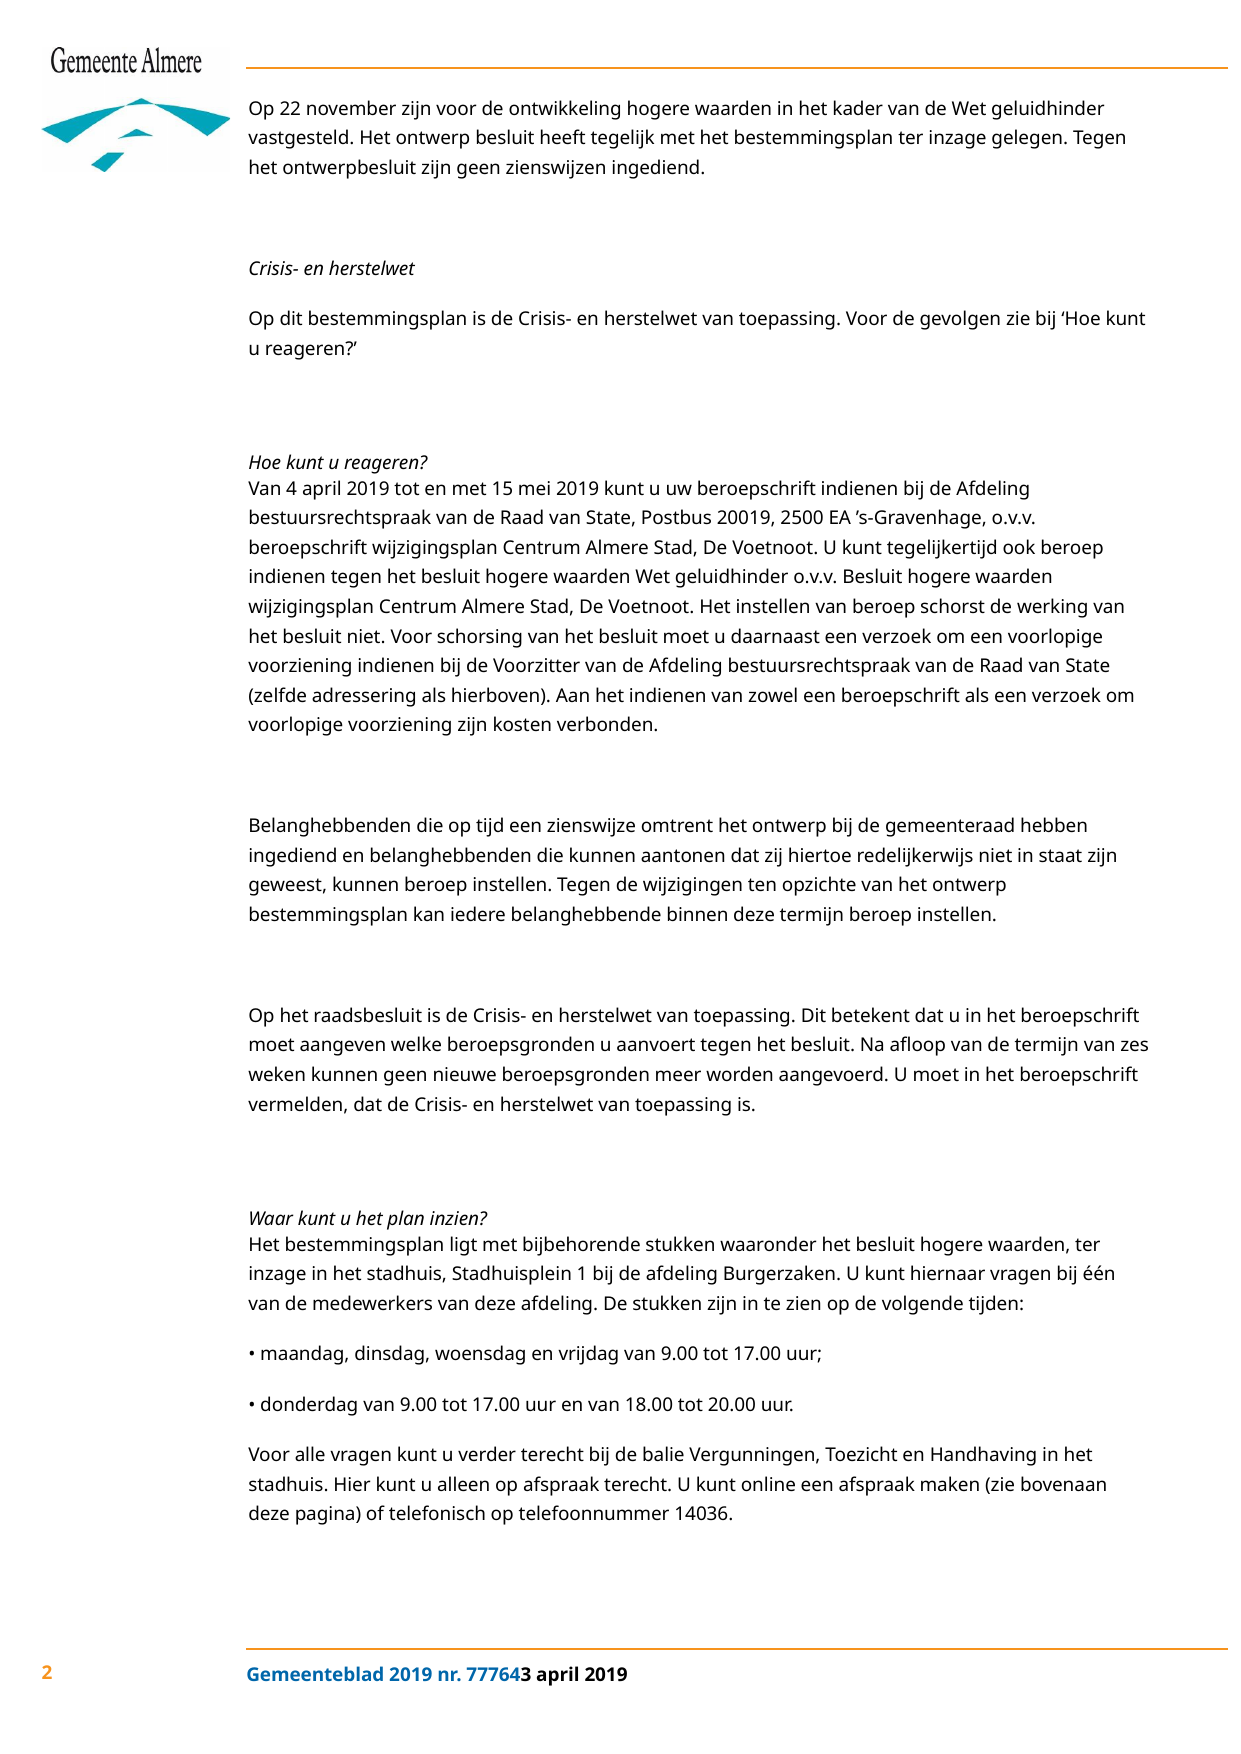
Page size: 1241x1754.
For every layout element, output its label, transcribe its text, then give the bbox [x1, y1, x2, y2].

text Op 22 november zijn voor de ontwikkeling hogere waarden in het kader van de Wet geluidhinder vastgesteld. Het ontwerp besluit heeft tegelijk met het bestemmingsplan ter inzage gelegen. Tegen het ontwerpbesluit zijn geen zienswijzen ingediend. [248, 95, 1152, 180]
text Waar kunt u het plan inzien? [248, 1205, 1152, 1231]
text Belanghebbenden die op tijd een zienswijze omtrent het ontwerp bij de gemeenteraad hebben ingediend en belanghebbenden die kunnen aantonen dat zij hiertoe redelijkerwijs niet in staat zijn geweest, kunnen beroep instellen. Tegen de wijzigingen ten opzichte van het ontwerp bestemmingsplan kan iedere belanghebbende binnen deze termijn beroep instellen. [248, 812, 1152, 927]
text Op dit bestemmingsplan is de Crisis- en herstelwet van toepassing. Voor de gevolgen zie bij ‘Hoe kunt u reageren?’ [248, 305, 1152, 361]
text Van 4 april 2019 tot en met 15 mei 2019 kunt u uw beroepschrift indienen bij de Afdeling bestuursrechtspraak van de Raad van State, Postbus 20019, 2500 EA ’s-Gravenhage, o.v.v. beroepschrift wijzigingsplan Centrum Almere Stad, De Voetnoot. U kunt tegelijkertijd ook beroep indienen tegen het besluit hogere waarden Wet geluidhinder o.v.v. Besluit hogere waarden wijzigingsplan Centrum Almere Stad, De Voetnoot. Het instellen van beroep schorst de werking van het besluit niet. Voor schorsing van het besluit moet u daarnaast een verzoek om een voorlopige voorziening indienen bij de Voorzitter van de Afdeling bestuursrechtspraak van de Raad van State (zelfde adressering als hierboven). Aan het indienen van zowel een beroepschrift als een verzoek om voorlopige voorziening zijn kosten verbonden. [248, 475, 1152, 737]
text • maandag, dinsdag, woensdag en vrijdag van 9.00 tot 17.00 uur; [248, 1340, 1152, 1366]
text • donderdag van 9.00 tot 17.00 uur en van 18.00 tot 20.00 uur. [248, 1391, 1152, 1417]
text Op het raadsbesluit is de Crisis- en herstelwet van toepassing. Dit betekent dat u in het beroepschrift moet aangeven welke beroepsgronden u aanvoert tegen het besluit. Na afloop van de termijn van zes weken kunnen geen nieuwe beroepsgronden meer worden aangevoerd. U moet in het beroepschrift vermelden, dat de Crisis- en herstelwet van toepassing is. [248, 1002, 1152, 1116]
picture [41, 47, 231, 172]
text Crisis- en herstelwet [248, 255, 1152, 281]
text Het bestemmingsplan ligt met bijbehorende stukken waaronder het besluit hogere waarden, ter inzage in het stadhuis, Stadhuisplein 1 bij de afdeling Burgerzaken. U kunt hiernaar vragen bij één van de medewerkers van deze afdeling. De stukken zijn in te zien op de volgende tijden: [248, 1231, 1152, 1316]
text Hoe kunt u reageren? [248, 449, 1152, 475]
text Voor alle vragen kunt u verder terecht bij de balie Vergunningen, Toezicht en Handhaving in het stadhuis. Hier kunt u alleen op afspraak terecht. U kunt online een afspraak maken (zie bovenaan deze pagina) of telefonisch op telefoonnummer 14036. [248, 1441, 1152, 1526]
